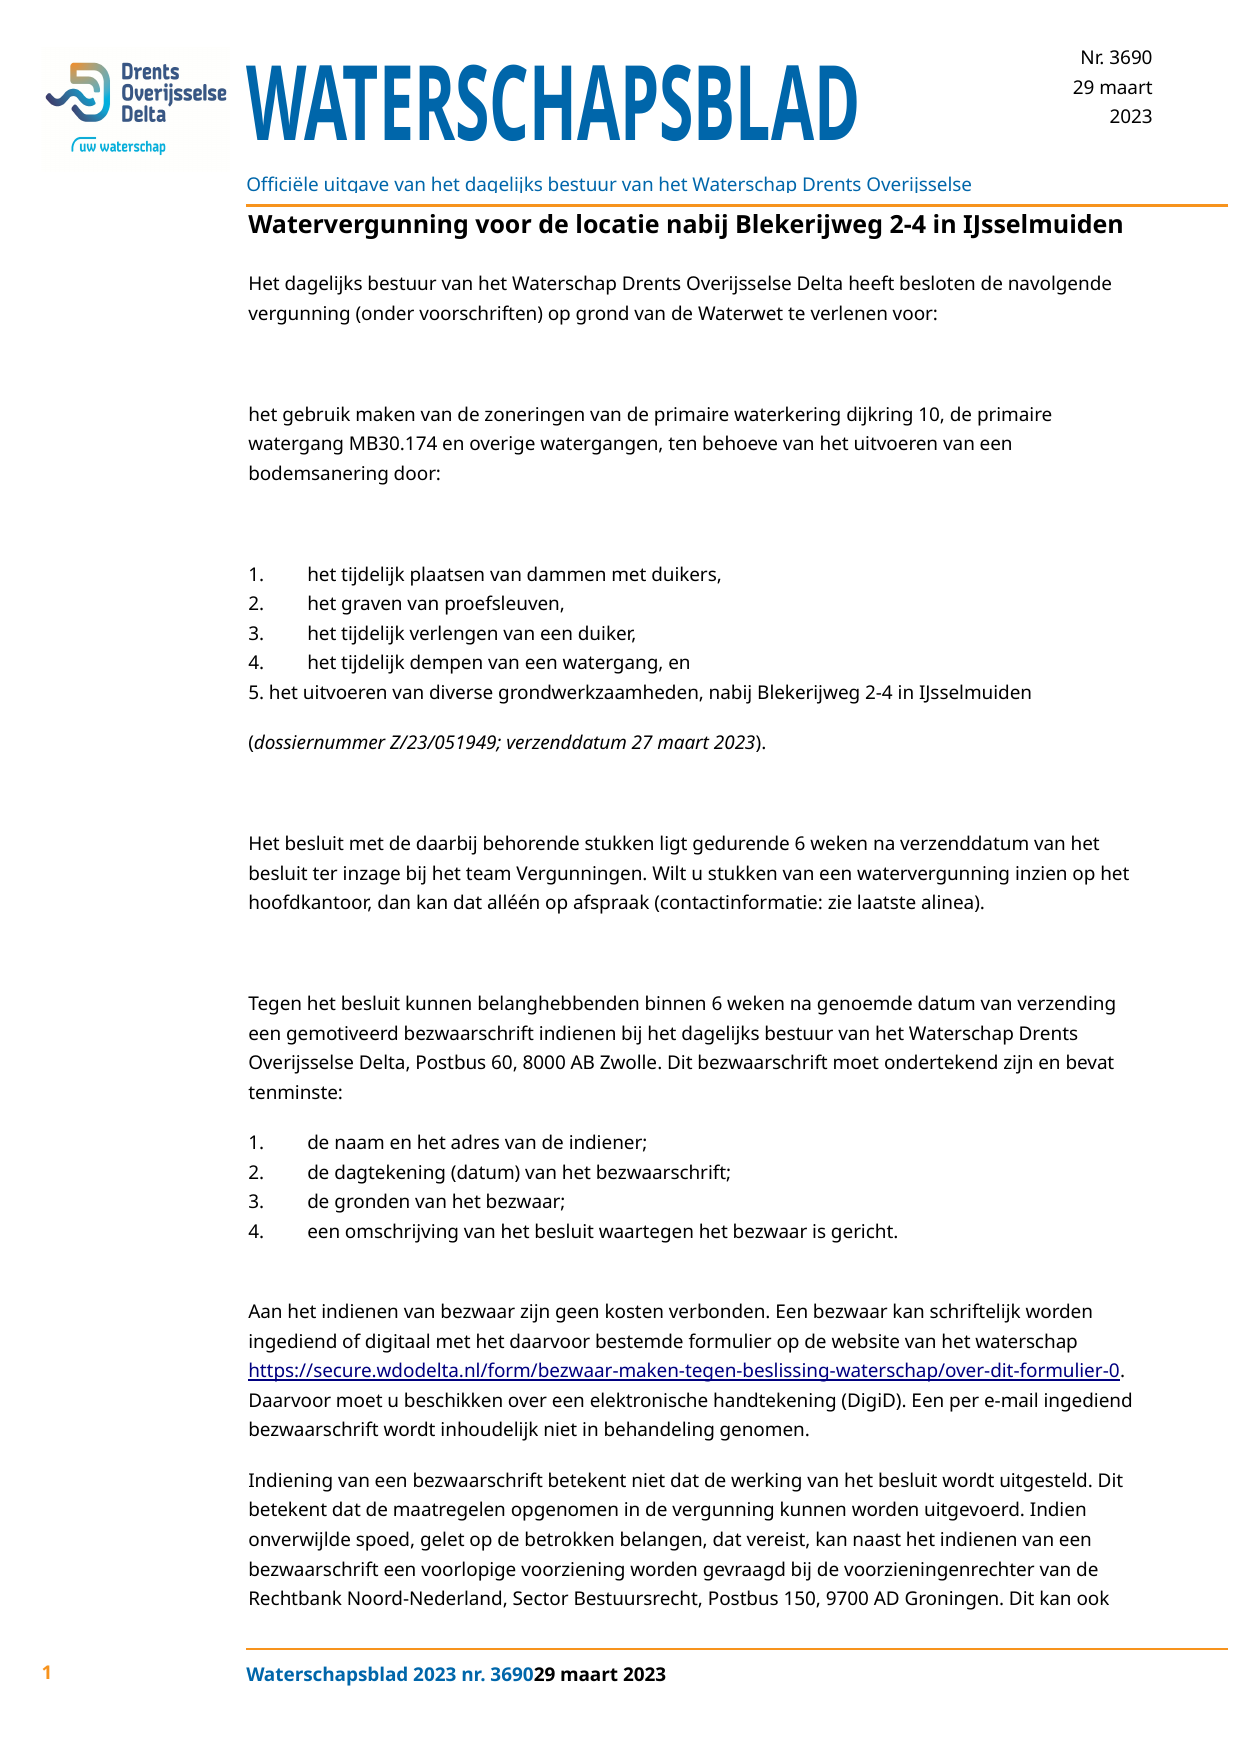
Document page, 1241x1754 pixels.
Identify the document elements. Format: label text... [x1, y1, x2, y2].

list de naam en het adres van de indiener; [248, 1129, 1152, 1155]
picture [41, 47, 231, 172]
text Het besluit met de daarbij behorende stukken ligt gedurende 6 weken na verzenddatum van het besluit ter inzage bij het team Vergunningen. Wilt u stukken van een watervergunning inzien op het hoofdkantoor, dan kan dat alléén op afspraak (contactinformatie: zie laatste alinea). [248, 830, 1152, 915]
text 5. het uitvoeren van diverse grondwerkzaamheden, nabij Blekerijweg 2-4 in IJsselmuiden [248, 679, 1152, 705]
text Tegen het besluit kunnen belanghebbenden binnen 6 weken na genoemde datum van verzending een gemotiveerd bezwaarschrift indienen bij het dagelijks bestuur van het Waterschap Drents Overijsselse Delta, Postbus 60, 8000 AB Zwolle. Dit bezwaarschrift moet ondertekend zijn en bevat tenminste: [248, 990, 1152, 1105]
text Indiening van een bezwaarschrift betekent niet dat de werking van het besluit wordt uitgesteld. Dit betekent dat de maatregelen opgenomen in de vergunning kunnen worden uitgevoerd. Indien onverwijlde spoed, gelet op de betrokken belangen, dat vereist, kan naast het indienen van een bezwaarschrift een voorlopige voorziening worden gevraagd bij de voorzieningenrechter van de Rechtbank Noord-Nederland, Sector Bestuursrecht, Postbus 150, 9700 AD Groningen. Dit kan ook [248, 1467, 1152, 1611]
text Watervergunning voor de locatie nabij Blekerijweg 2-4 in IJsselmuiden [248, 207, 1152, 241]
text (dossiernummer Z/23/051949; verzenddatum 27 maart 2023). [248, 729, 1152, 755]
list het tijdelijk plaatsen van dammen met duikers, [248, 561, 1152, 586]
text Aan het indienen van bezwaar zijn geen kosten verbonden. Een bezwaar kan schriftelijk worden ingediend of digitaal met het daarvoor bestemde formulier op de website van het waterschap https://secure.wdodelta.nl/form/bezwaar-maken-tegen-beslissing-waterschap/over-dit-formulier-0. Daarvoor moet u beschikken over een elektronische handtekening (DigiD). Een per e-mail ingediend bezwaarschrift wordt inhoudelijk niet in behandeling genomen. [248, 1298, 1152, 1442]
list het graven van proefsleuven, [248, 590, 1152, 616]
list het tijdelijk verlengen van een duiker, [248, 620, 1152, 646]
list de gronden van het bezwaar; [248, 1189, 1152, 1214]
list een omschrijving van het besluit waartegen het bezwaar is gericht. [248, 1218, 1152, 1244]
list het tijdelijk dempen van een watergang, en [248, 649, 1152, 675]
list de dagtekening (datum) van het bezwaarschrift; [248, 1159, 1152, 1185]
text Het dagelijks bestuur van het Waterschap Drents Overijsselse Delta heeft besloten de navolgende vergunning (onder voorschriften) op grond van de Waterwet te verlenen voor: [248, 270, 1152, 326]
text het gebruik maken van de zoneringen van de primaire waterkering dijkring 10, de primaire watergang MB30.174 en overige watergangen, ten behoeve van het uitvoeren van een bodemsanering door: [248, 401, 1152, 486]
